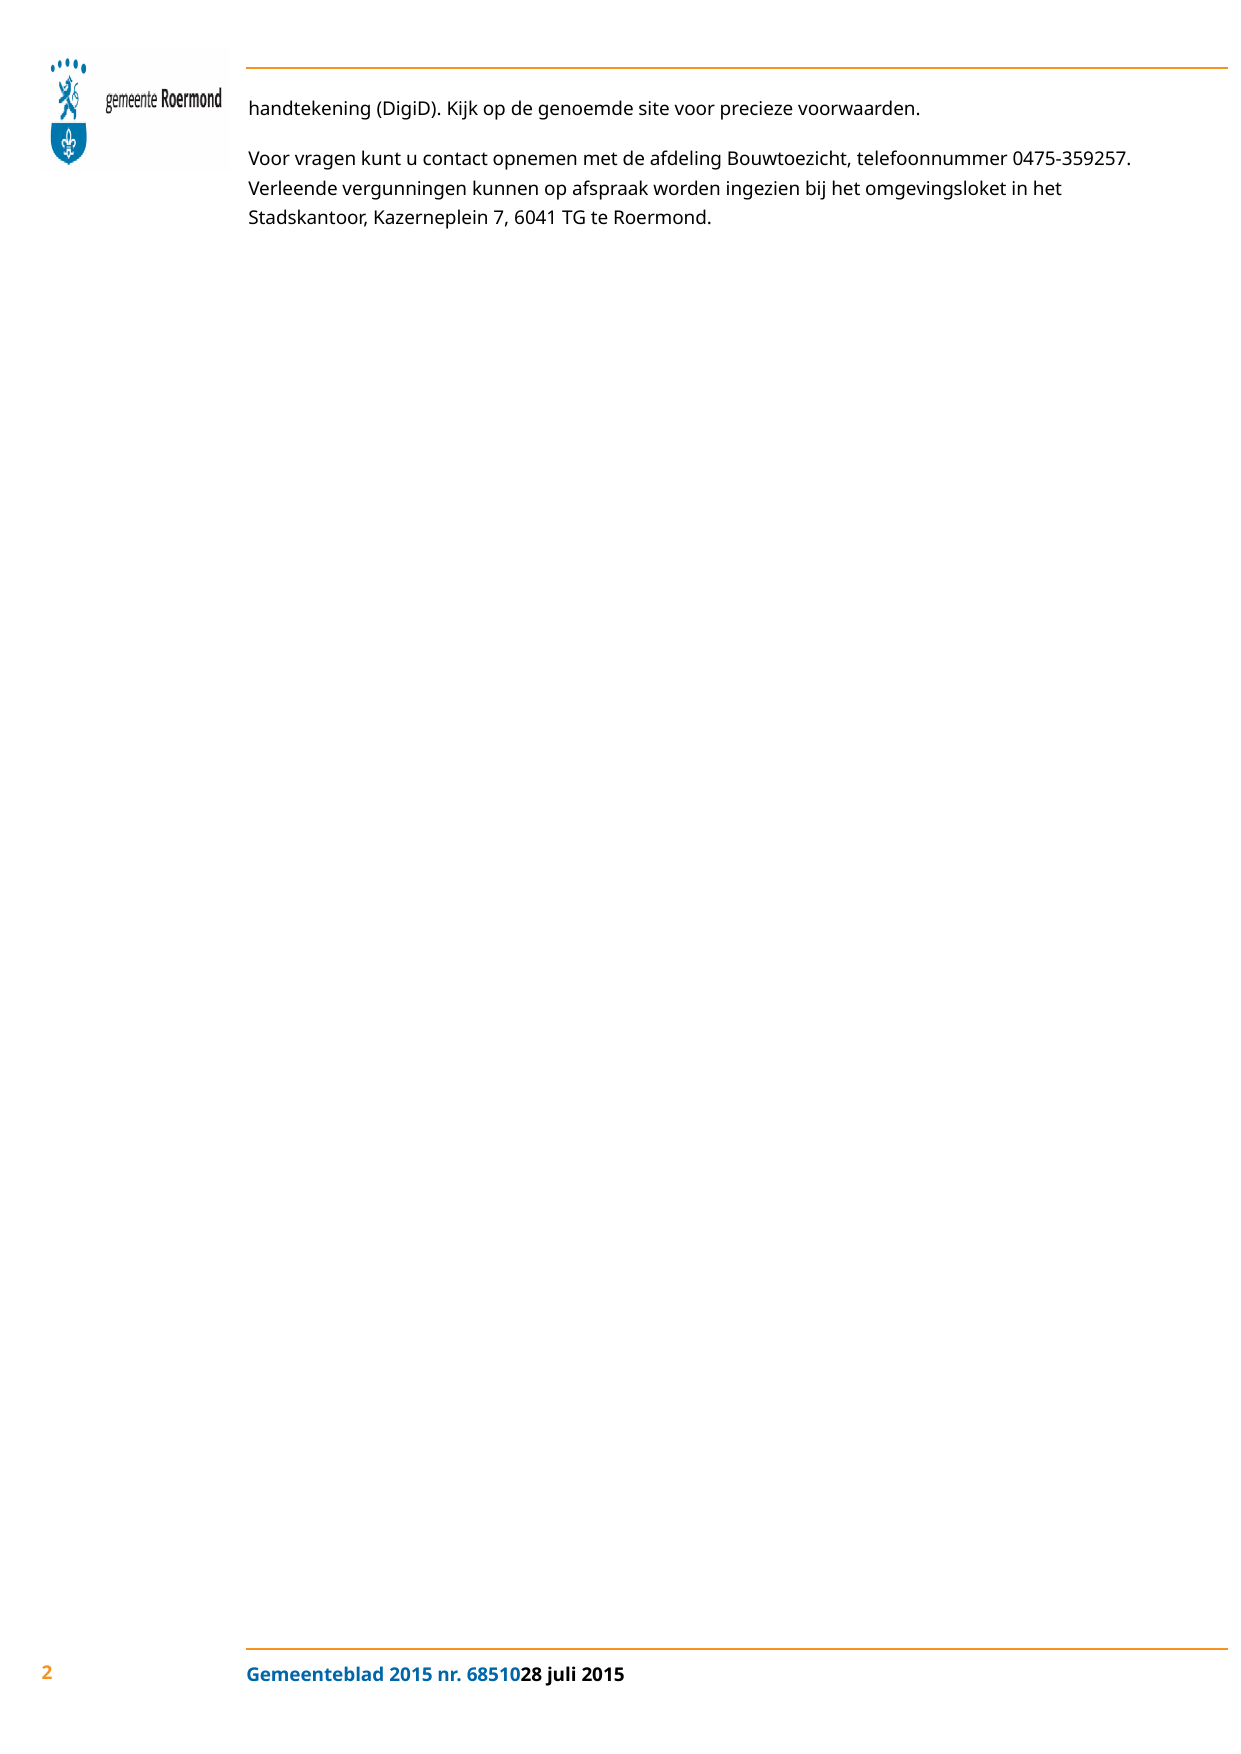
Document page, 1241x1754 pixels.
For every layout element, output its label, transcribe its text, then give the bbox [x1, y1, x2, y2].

text handtekening (DigiD). Kijk op de genoemde site voor precieze voorwaarden. [248, 95, 1152, 121]
text Voor vragen kunt u contact opnemen met de afdeling Bouwtoezicht, telefoonnummer 0475-359257. Verleende vergunningen kunnen op afspraak worden ingezien bij het omgevingsloket in het Stadskantoor, Kazerneplein 7, 6041 TG te Roermond. [248, 145, 1152, 230]
picture [41, 47, 231, 172]
